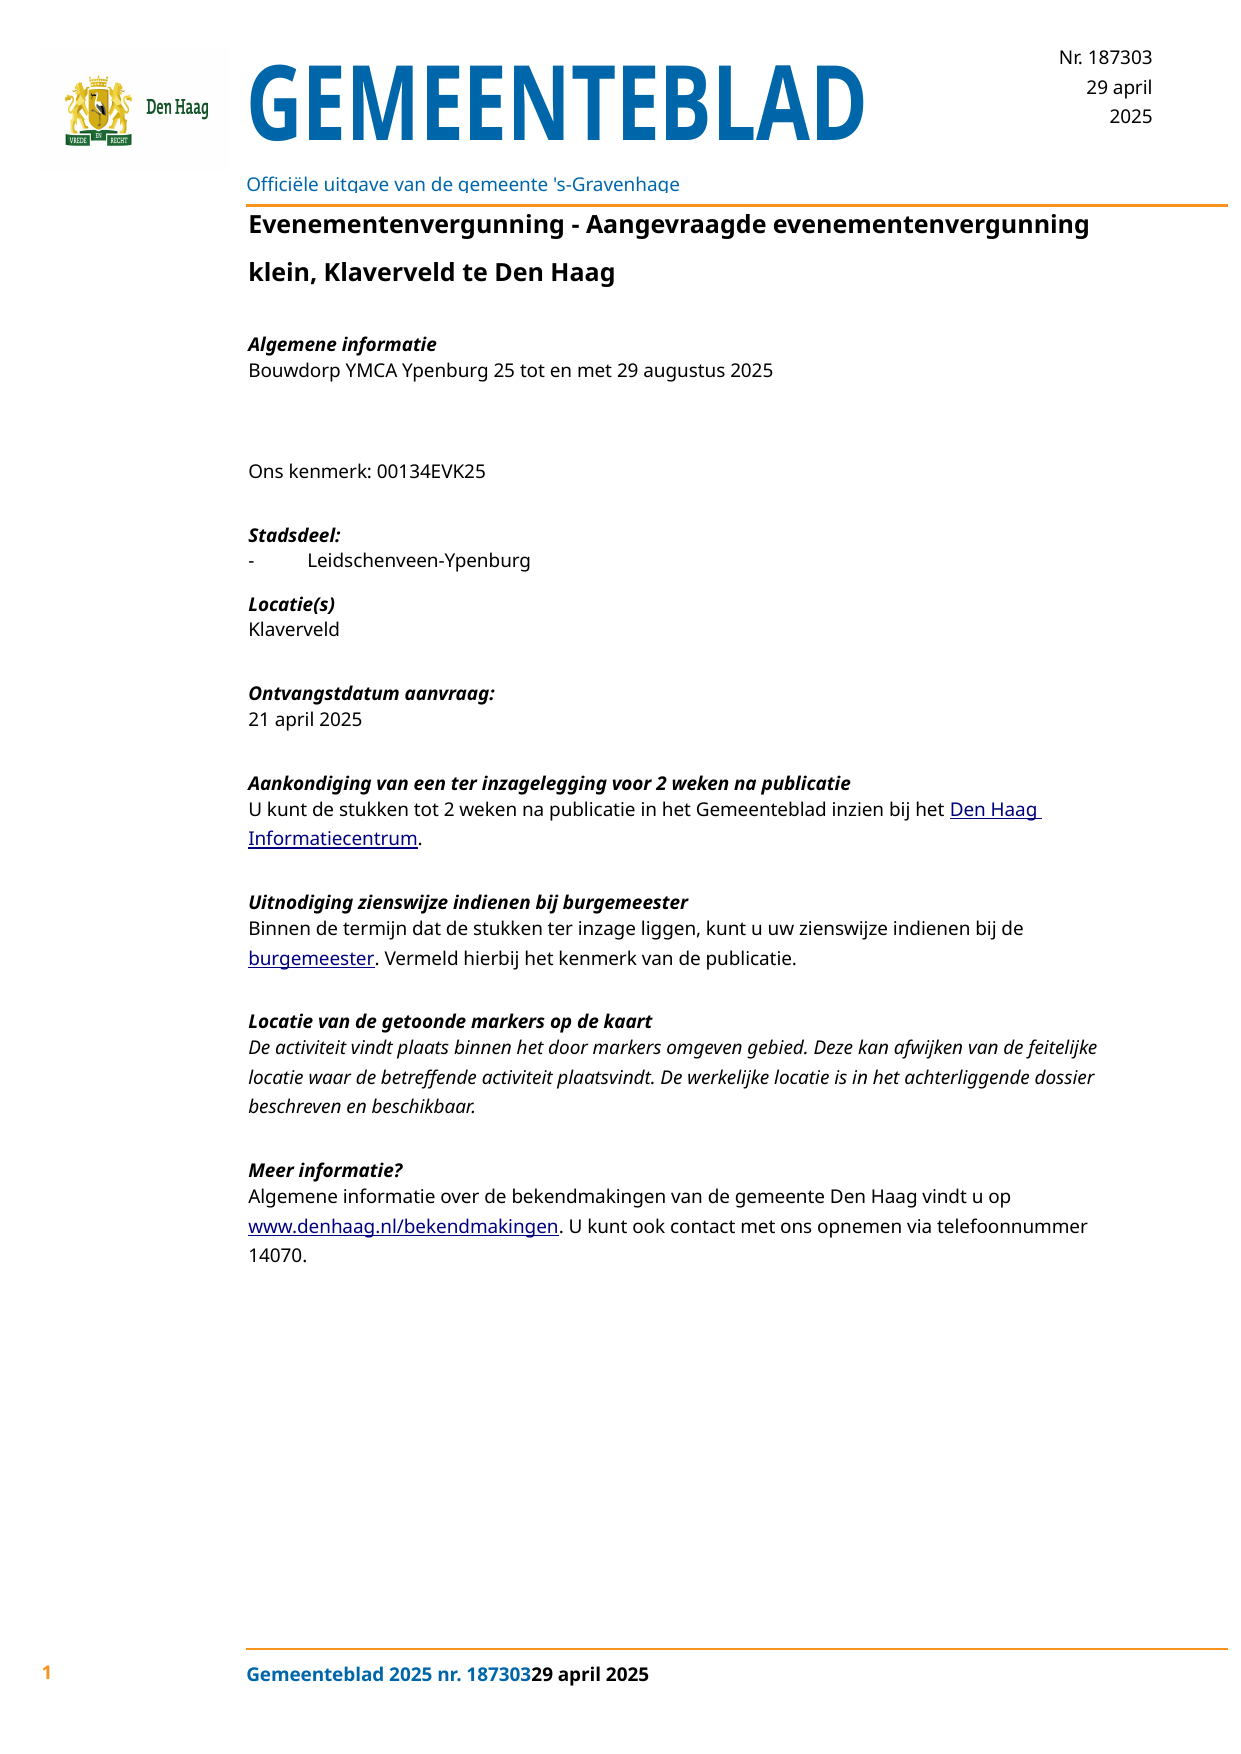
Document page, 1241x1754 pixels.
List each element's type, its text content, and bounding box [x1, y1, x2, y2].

text Ontvangstdatum aanvraag: [248, 681, 1152, 706]
text 21 april 2025 [248, 706, 1152, 732]
text Meer informatie? [248, 1158, 1152, 1183]
text U kunt de stukken tot 2 weken na publicatie in het Gemeenteblad inzien bij het Den Haag Informatiecentrum. [248, 796, 1152, 851]
text Algemene informatie over de bekendmakingen van de gemeente Den Haag vindt u op www.denhaag.nl/bekendmakingen. U kunt ook contact met ons opnemen via telefoonnummer 14070. [248, 1183, 1152, 1268]
text De activiteit vindt plaats binnen het door markers omgeven gebied. Deze kan afwijken van de feitelijke locatie waar de betreffende activiteit plaatsvindt. De werkelijke locatie is in het achterliggende dossier beschreven en beschikbaar. [248, 1034, 1152, 1119]
text Aankondiging van een ter inzagelegging voor 2 weken na publicatie [248, 770, 1152, 796]
text Binnen de termijn dat de stukken ter inzage liggen, kunt u uw zienswijze indienen bij de burgemeester. Vermeld hierbij het kenmerk van de publicatie. [248, 915, 1152, 971]
text Evenementenvergunning - Aangevraagde evenementenvergunning klein, Klaverveld te Den Haag [248, 207, 1152, 288]
text Stadsdeel: [248, 522, 1152, 548]
text Uitnodiging zienswijze indienen bij burgemeester [248, 889, 1152, 915]
text Algemene informatie [248, 331, 1152, 357]
picture [41, 47, 231, 172]
text Ons kenmerk: 00134EVK25 [248, 458, 1152, 484]
text Locatie van de getoonde markers op de kaart [248, 1009, 1152, 1034]
text Bouwdorp YMCA Ypenburg 25 tot en met 29 augustus 2025 [248, 357, 1152, 383]
text Locatie(s) [248, 591, 1152, 617]
list Leidschenveen-Ypenburg [248, 548, 1152, 573]
text Klaverveld [248, 617, 1152, 642]
